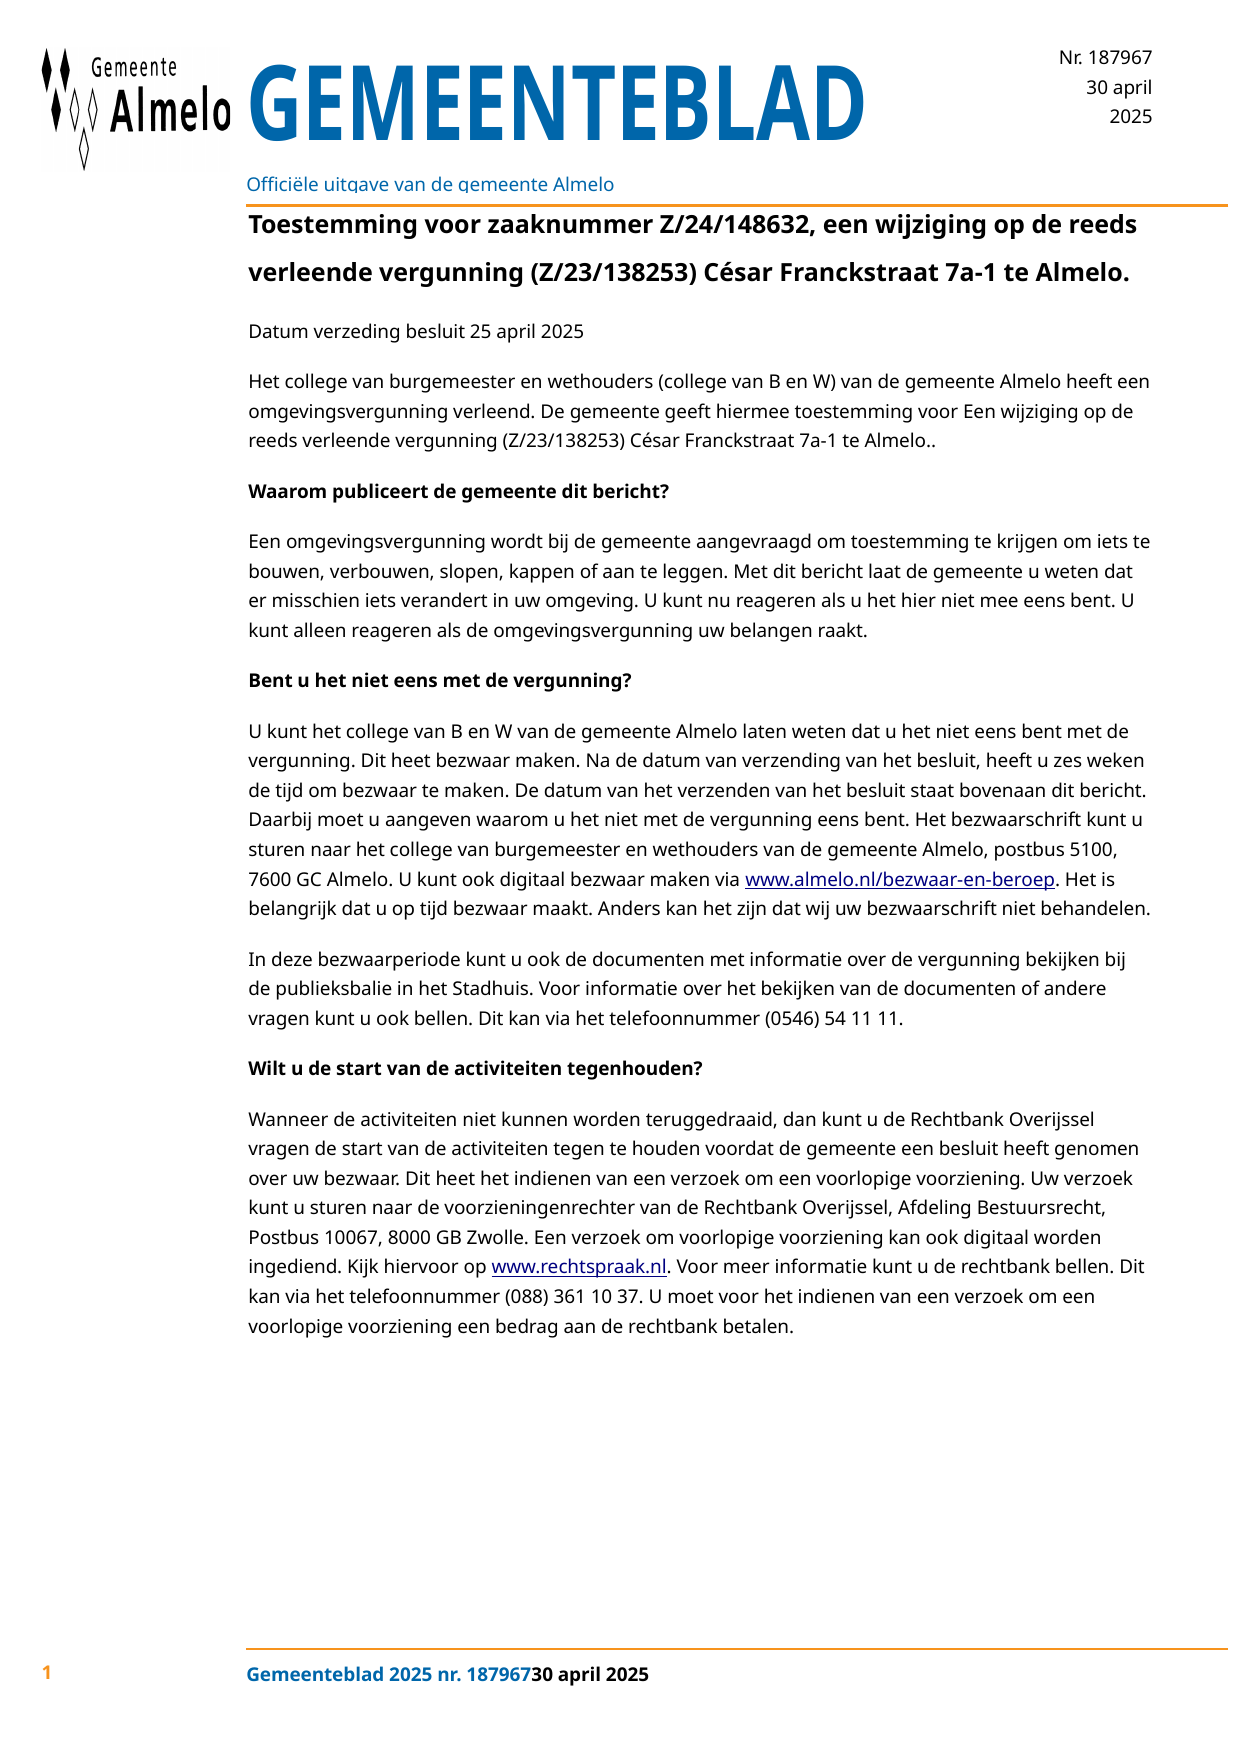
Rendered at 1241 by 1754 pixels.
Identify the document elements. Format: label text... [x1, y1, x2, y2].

text In deze bezwaarperiode kunt u ook de documenten met informatie over de vergunning bekijken bij de publieksbalie in het Stadhuis. Voor informatie over het bekijken van de documenten of andere vragen kunt u ook bellen. Dit kan via het telefoonnummer (0546) 54 11 11. [248, 946, 1152, 1031]
text Bent u het niet eens met de vergunning? [248, 667, 1152, 693]
text U kunt het college van B en W van de gemeente Almelo laten weten dat u het niet eens bent met de vergunning. Dit heet bezwaar maken. Na de datum van verzending van het besluit, heeft u zes weken de tijd om bezwaar te maken. De datum van het verzenden van het besluit staat bovenaan dit bericht. Daarbij moet u aangeven waarom u het niet met de vergunning eens bent. Het bezwaarschrift kunt u sturen naar het college van burgemeester en wethouders van de gemeente Almelo, postbus 5100, 7600 GC Almelo. U kunt ook digitaal bezwaar maken via www.almelo.nl/bezwaar-en-beroep. Het is belangrijk dat u op tijd bezwaar maakt. Anders kan het zijn dat wij uw bezwaarschrift niet behandelen. [248, 718, 1152, 921]
text Wanneer de activiteiten niet kunnen worden teruggedraaid, dan kunt u de Rechtbank Overijssel vragen de start van de activiteiten tegen te houden voordat de gemeente een besluit heeft genomen over uw bezwaar. Dit heet het indienen van een verzoek om een voorlopige voorziening. Uw verzoek kunt u sturen naar de voorzieningenrechter van de Rechtbank Overijssel, Afdeling Bestuursrecht, Postbus 10067, 8000 GB Zwolle. Een verzoek om voorlopige voorziening kan ook digitaal worden ingediend. Kijk hiervoor op www.rechtspraak.nl. Voor meer informatie kunt u de rechtbank bellen. Dit kan via het telefoonnummer (088) 361 10 37. U moet voor het indienen van een verzoek om een voorlopige voorziening een bedrag aan de rechtbank betalen. [248, 1106, 1152, 1339]
text Het college van burgemeester en wethouders (college van B en W) van de gemeente Almelo heeft een omgevingsvergunning verleend. De gemeente geeft hiermee toestemming voor Een wijziging op de reeds verleende vergunning (Z/23/138253) César Franckstraat 7a-1 te Almelo.. [248, 368, 1152, 453]
text Een omgevingsvergunning wordt bij de gemeente aangevraagd om toestemming te krijgen om iets te bouwen, verbouwen, slopen, kappen of aan te leggen. Met dit bericht laat de gemeente u weten dat er misschien iets verandert in uw omgeving. U kunt nu reageren als u het hier niet mee eens bent. U kunt alleen reageren als de omgevingsvergunning uw belangen raakt. [248, 528, 1152, 643]
text Waarom publiceert de gemeente dit bericht? [248, 478, 1152, 504]
text Toestemming voor zaaknummer Z/24/148632, een wijziging op de reeds verleende vergunning (Z/23/138253) César Franckstraat 7a-1 te Almelo. [248, 207, 1152, 288]
picture [41, 47, 231, 172]
text Wilt u de start van de activiteiten tegenhouden? [248, 1055, 1152, 1081]
text Datum verzeding besluit 25 april 2025 [248, 318, 1152, 344]
